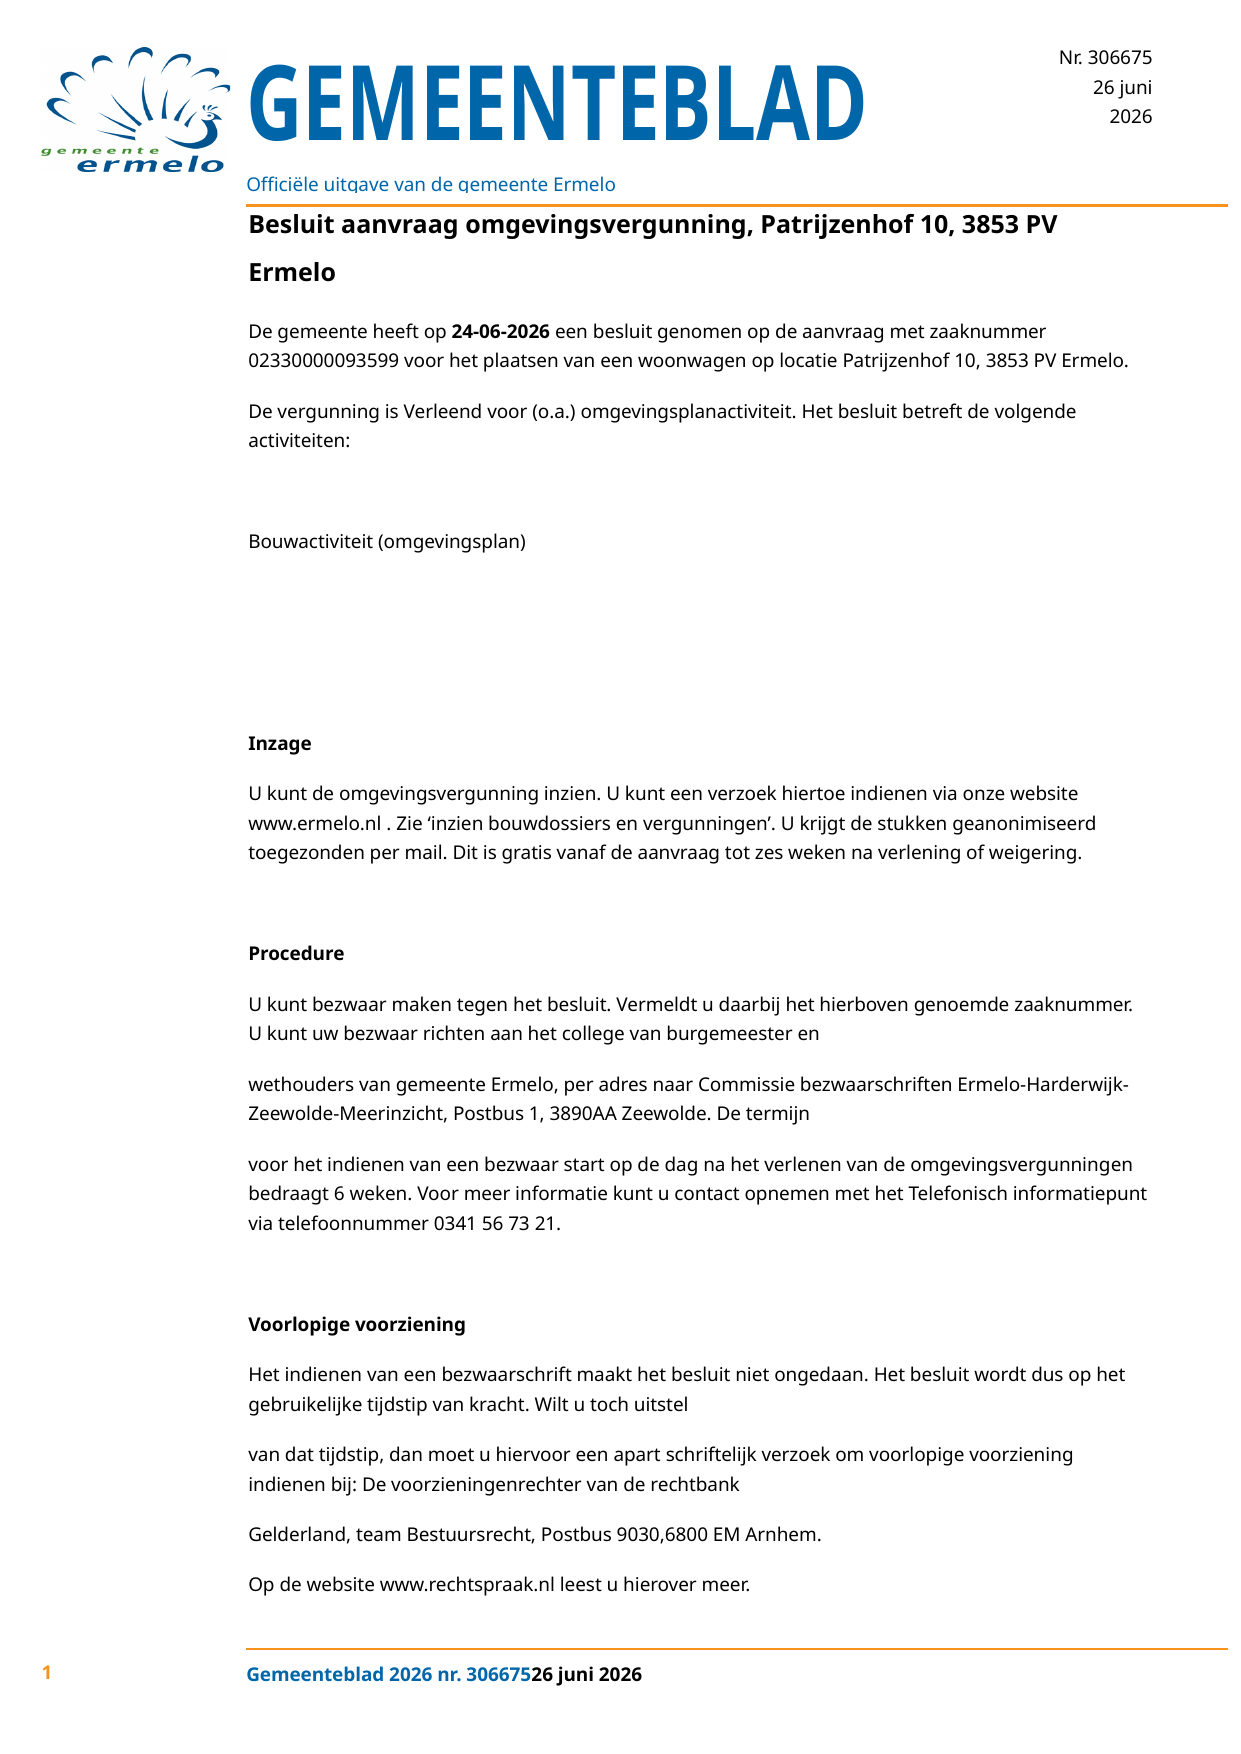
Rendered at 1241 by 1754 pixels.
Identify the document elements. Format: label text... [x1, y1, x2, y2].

text Inzage [248, 730, 1152, 756]
text Procedure [248, 940, 1152, 966]
text Gelderland, team Bestuursrecht, Postbus 9030,6800 EM Arnhem. [248, 1521, 1152, 1547]
text Besluit aanvraag omgevingsvergunning, Patrijzenhof 10, 3853 PV Ermelo [248, 207, 1152, 288]
text Bouwactiviteit (omgevingsplan) [248, 528, 1152, 554]
text U kunt bezwaar maken tegen het besluit. Vermeldt u daarbij het hierboven genoemde zaaknummer. U kunt uw bezwaar richten aan het college van burgemeester en [248, 991, 1152, 1046]
text De vergunning is Verleend voor (o.a.) omgevingsplanactiviteit. Het besluit betreft de volgende activiteiten: [248, 398, 1152, 453]
text Voorlopige voorziening [248, 1311, 1152, 1337]
text Het indienen van een bezwaarschrift maakt het besluit niet ongedaan. Het besluit wordt dus op het gebruikelijke tijdstip van kracht. Wilt u toch uitstel [248, 1361, 1152, 1417]
picture [41, 47, 231, 172]
text Op de website www.rechtspraak.nl leest u hierover meer. [248, 1572, 1152, 1597]
text voor het indienen van een bezwaar start op de dag na het verlenen van de omgevingsvergunningen bedraagt 6 weken. Voor meer informatie kunt u contact opnemen met het Telefonisch informatiepunt via telefoonnummer 0341 56 73 21. [248, 1151, 1152, 1236]
text De gemeente heeft op 24-06-2026 een besluit genomen op de aanvraag met zaaknummer 02330000093599 voor het plaatsen van een woonwagen op locatie Patrijzenhof 10, 3853 PV Ermelo. [248, 318, 1152, 373]
text wethouders van gemeente Ermelo, per adres naar Commissie bezwaarschriften Ermelo-Harderwijk-Zeewolde-Meerinzicht, Postbus 1, 3890AA Zeewolde. De termijn [248, 1071, 1152, 1126]
text van dat tijdstip, dan moet u hiervoor een apart schriftelijk verzoek om voorlopige voorziening indienen bij: De voorzieningenrechter van de rechtbank [248, 1441, 1152, 1497]
text U kunt de omgevingsvergunning inzien. U kunt een verzoek hiertoe indienen via onze website www.ermelo.nl . Zie ‘inzien bouwdossiers en vergunningen’. U krijgt de stukken geanonimiseerd toegezonden per mail. Dit is gratis vanaf de aanvraag tot zes weken na verlening of weigering. [248, 780, 1152, 865]
